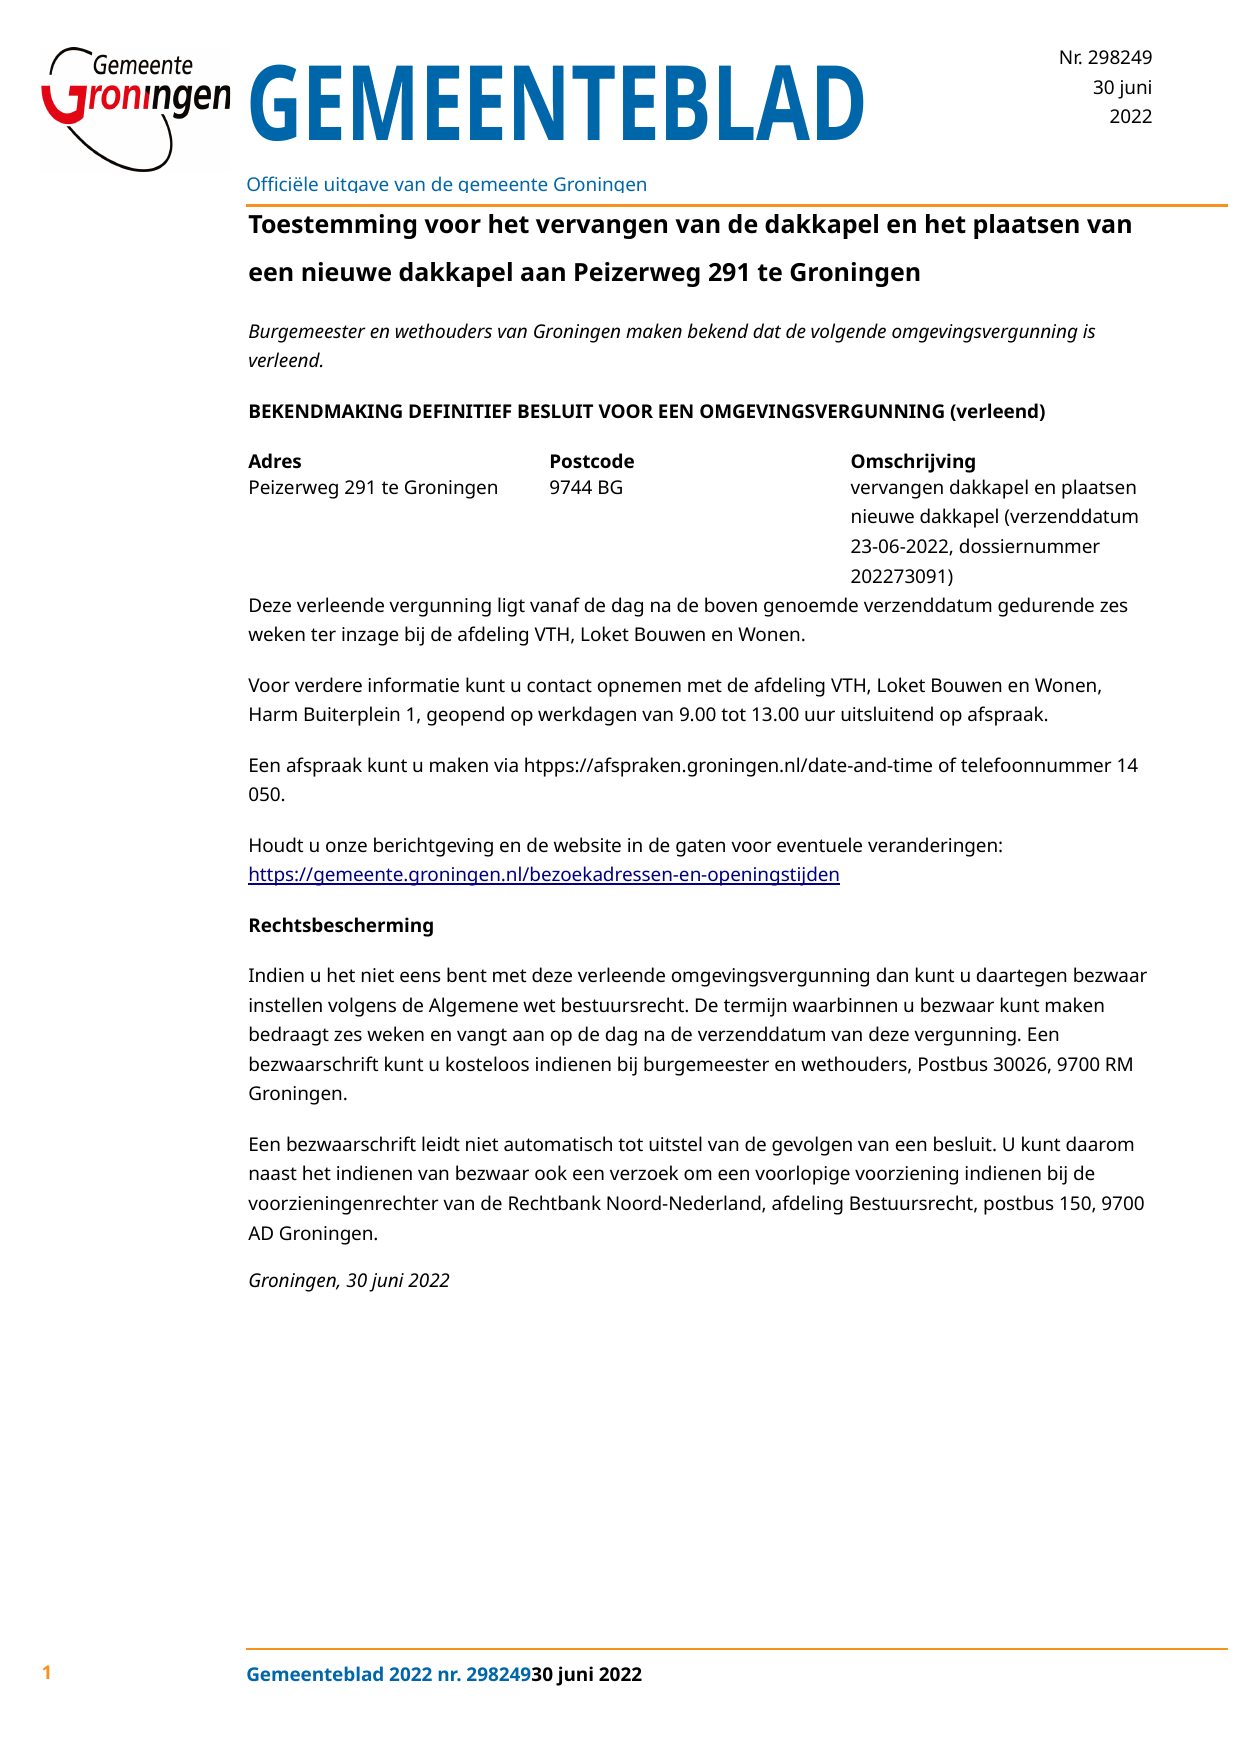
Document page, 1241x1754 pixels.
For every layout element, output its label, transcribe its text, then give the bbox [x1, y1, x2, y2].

table_header Omschrijving [850, 449, 1152, 474]
text Een bezwaarschrift leidt niet automatisch tot uitstel van de gevolgen van een besluit. U kunt daarom naast het indienen van bezwaar ook een verzoek om een voorlopige voorziening indienen bij de voorzieningenrechter van de Rechtbank Noord-Nederland, afdeling Bestuursrecht, postbus 150, 9700 AD Groningen. [248, 1131, 1152, 1246]
text Indien u het niet eens bent met deze verleende omgevingsvergunning dan kunt u daartegen bezwaar instellen volgens de Algemene wet bestuursrecht. De termijn waarbinnen u bezwaar kunt maken bedraagt zes weken en vangt aan op de dag na de verzenddatum van deze vergunning. Een bezwaarschrift kunt u kosteloos indienen bij burgemeester en wethouders, Postbus 30026, 9700 RM Groningen. [248, 962, 1152, 1106]
table_cell Peizerweg 291 te Groningen [248, 474, 549, 589]
text Voor verdere informatie kunt u contact opnemen met de afdeling VTH, Loket Bouwen en Wonen, Harm Buiterplein 1, geopend op werkdagen van 9.00 tot 13.00 uur uitsluitend op afspraak. [248, 672, 1152, 727]
text Deze verleende vergunning ligt vanaf de dag na de boven genoemde verzenddatum gedurende zes weken ter inzage bij de afdeling VTH, Loket Bouwen en Wonen. [248, 592, 1152, 647]
table_header Adres [248, 449, 549, 474]
text Houdt u onze berichtgeving en de website in de gaten voor eventuele veranderingen: https://gemeente.groningen.nl/bezoekadressen-en-openingstijden [248, 832, 1152, 887]
text Een afspraak kunt u maken via htpps://afspraken.groningen.nl/date-and-time of telefoonnummer 14 050. [248, 752, 1152, 807]
text Toestemming voor het vervangen van de dakkapel en het plaatsen van een nieuwe dakkapel aan Peizerweg 291 te Groningen [248, 207, 1152, 288]
table_cell vervangen dakkapel en plaatsen nieuwe dakkapel (verzenddatum 23-06-2022, dossiernummer 202273091) [850, 474, 1152, 589]
picture [41, 47, 231, 172]
text BEKENDMAKING DEFINITIEF BESLUIT VOOR EEN OMGEVINGSVERGUNNING (verleend) [248, 398, 1152, 424]
table_header Postcode [549, 449, 850, 474]
text Rechtsbescherming [248, 912, 1152, 938]
text Groningen, 30 juni 2022 [248, 1268, 1152, 1293]
table_cell 9744 BG [549, 474, 850, 589]
text Burgemeester en wethouders van Groningen maken bekend dat de volgende omgevingsvergunning is verleend. [248, 318, 1152, 373]
